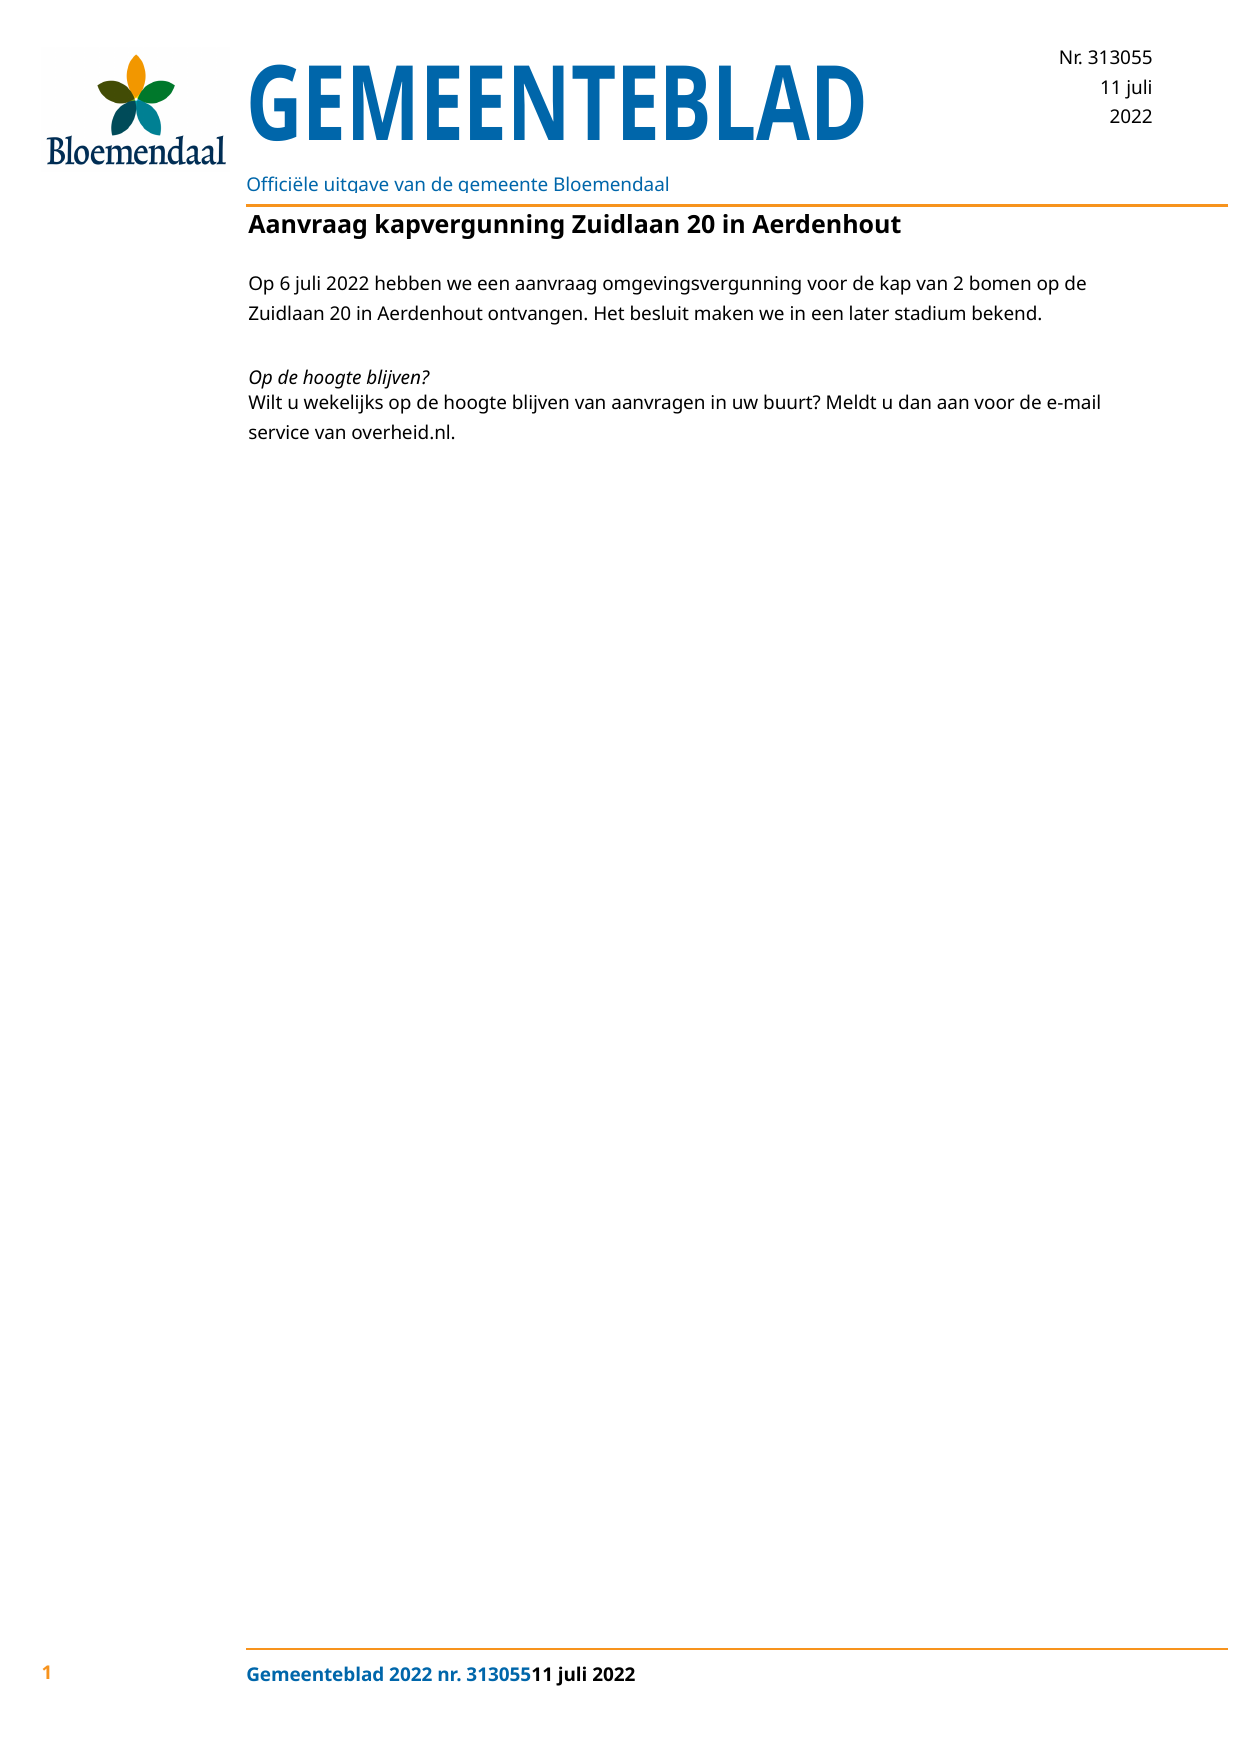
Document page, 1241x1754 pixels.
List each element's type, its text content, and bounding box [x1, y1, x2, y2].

text Op 6 juli 2022 hebben we een aanvraag omgevingsvergunning voor de kap van 2 bomen op de Zuidlaan 20 in Aerdenhout ontvangen. Het besluit maken we in een later stadium bekend. [248, 270, 1152, 326]
picture [41, 47, 231, 172]
text Aanvraag kapvergunning Zuidlaan 20 in Aerdenhout [248, 207, 1152, 241]
text Wilt u wekelijks op de hoogte blijven van aanvragen in uw buurt? Meldt u dan aan voor de e-mail service van overheid.nl. [248, 389, 1152, 445]
text Op de hoogte blijven? [248, 364, 1152, 389]
